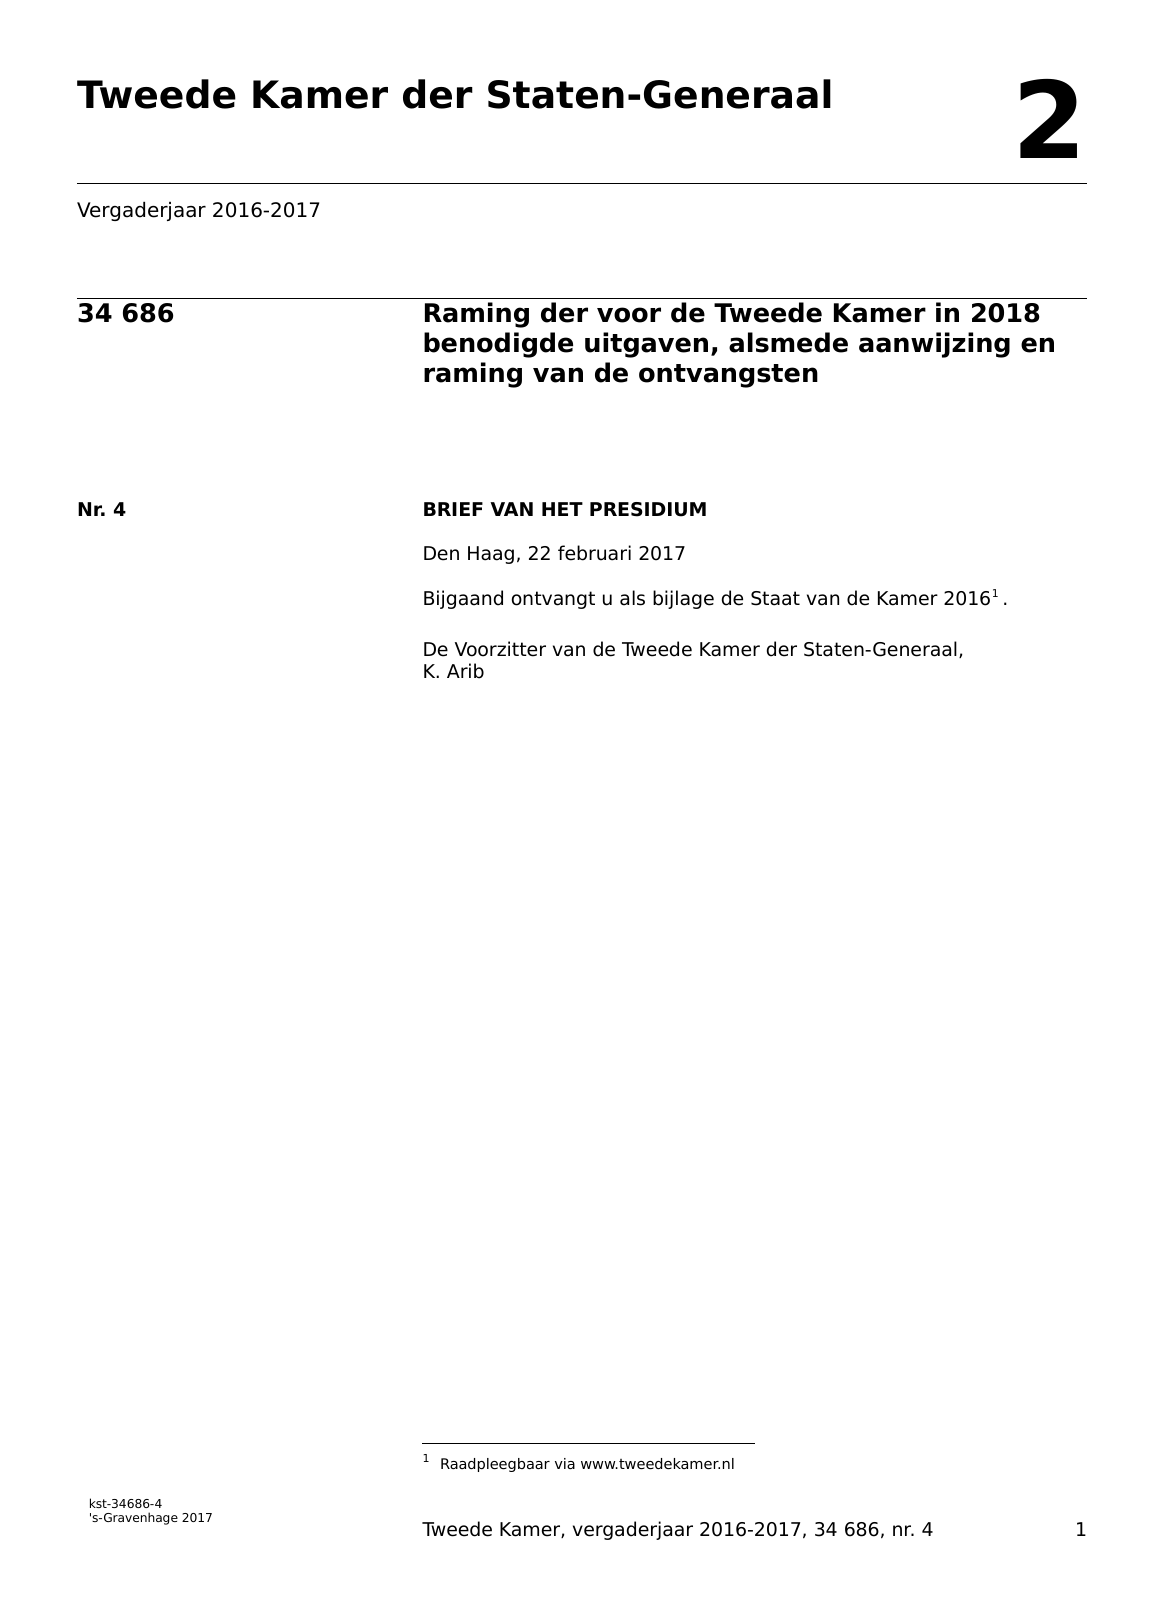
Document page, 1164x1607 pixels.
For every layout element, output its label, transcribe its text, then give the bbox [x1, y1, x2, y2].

table_header 2 [886, 59, 1087, 183]
table_header Tweede Kamer der Staten-Generaal [77, 59, 886, 183]
text 's-Gravenhage 2017 [88, 1511, 323, 1525]
text Bijgaand ontvangt u als bijlage de Staat van de Kamer 2016. [422, 587, 1087, 609]
subtitle Nr. 4 BRIEF VAN HET PRESIDIUM [77, 499, 1087, 521]
table_cell Vergaderjaar 2016-2017 [77, 184, 1087, 298]
text Den Haag, 22 februari 2017 [422, 543, 1087, 565]
text De Voorzitter van de Tweede Kamer der Staten-Generaal, K. Arib [422, 639, 1087, 683]
text kst-34686-4 [88, 1497, 323, 1511]
text Raadpleegbaar via www.tweedekamer.nl [422, 1452, 1087, 1474]
subtitle 34 686 Raming der voor de Tweede Kamer in 2018 benodigde uitgaven, alsmede aanwijzing en raming van de ontvangsten [77, 299, 1087, 388]
